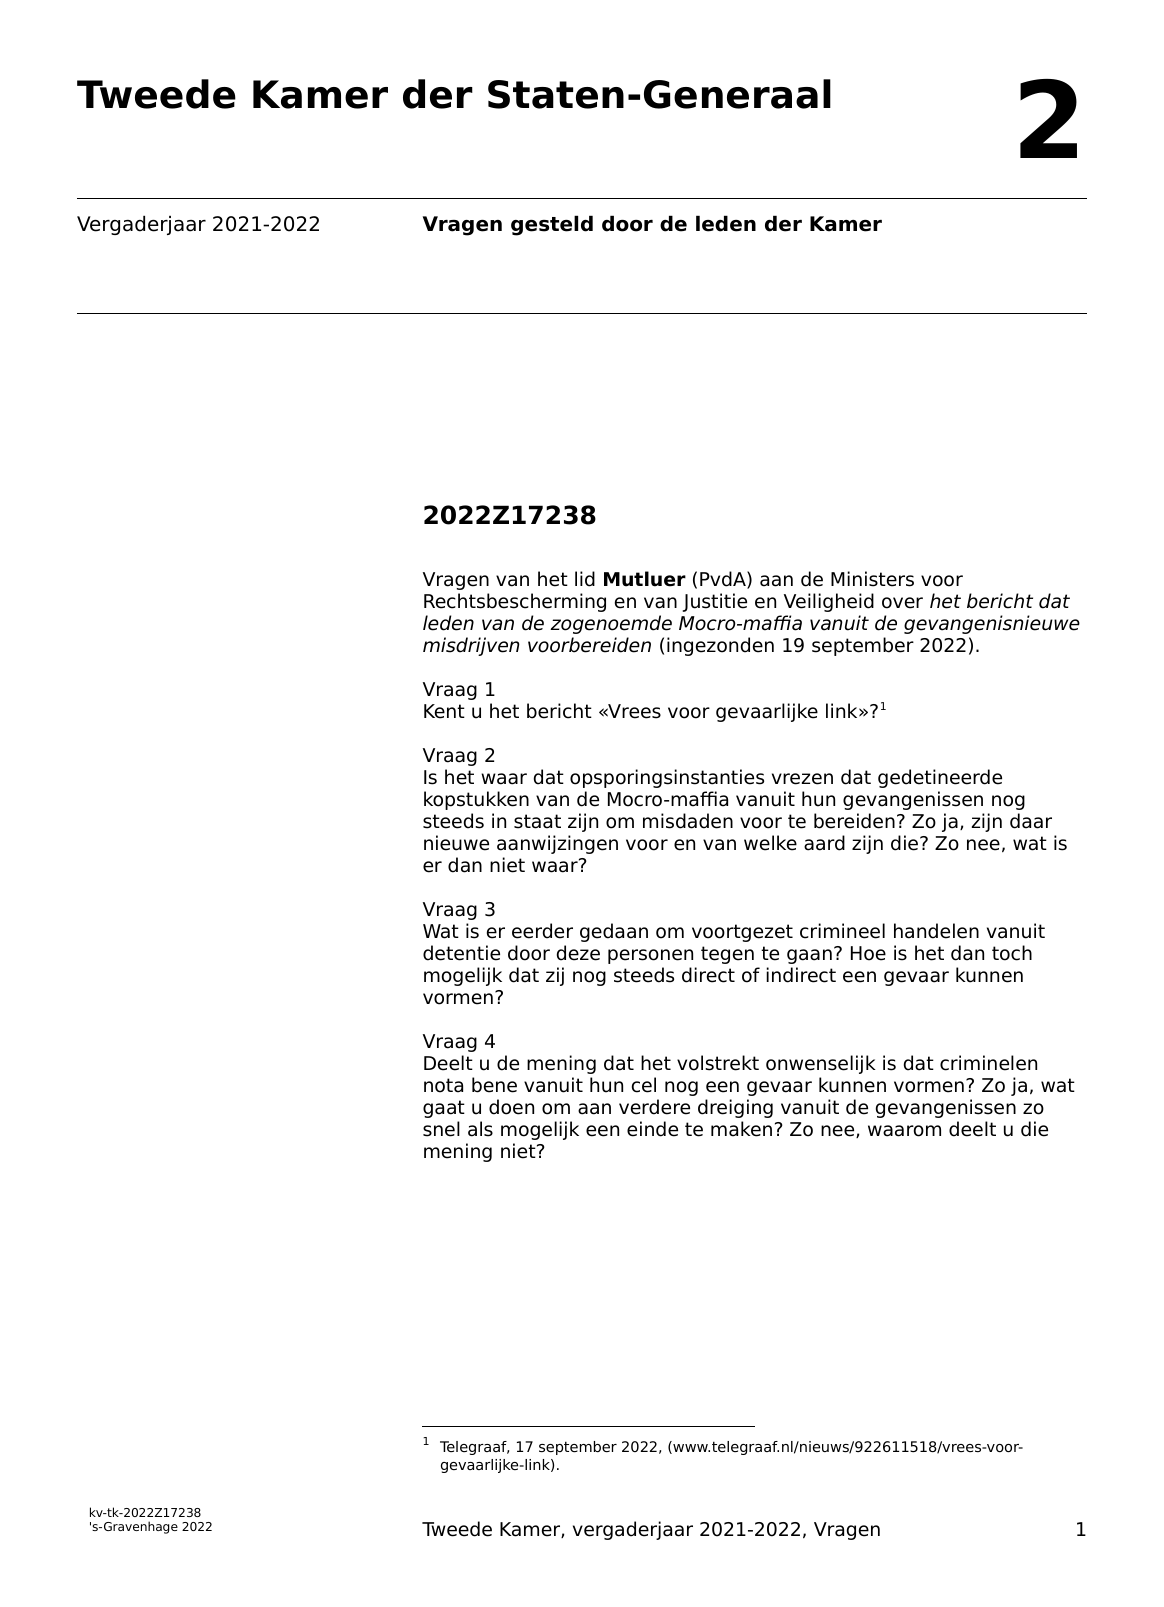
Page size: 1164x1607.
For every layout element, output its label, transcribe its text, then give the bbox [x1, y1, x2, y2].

table_cell Vergaderjaar 2021-2022 [77, 199, 422, 313]
text Wat is er eerder gedaan om voortgezet crimineel handelen vanuit detentie door deze personen tegen te gaan? Hoe is het dan toch mogelijk dat zij nog steeds direct of indirect een gevaar kunnen vormen? [422, 921, 1087, 1009]
text kv-tk-2022Z17238 [88, 1506, 323, 1520]
text Deelt u de mening dat het volstrekt onwenselijk is dat criminelen nota bene vanuit hun cel nog een gevaar kunnen vormen? Zo ja, wat gaat u doen om aan verdere dreiging vanuit de gevangenissen zo snel als mogelijk een einde te maken? Zo nee, waarom deelt u die mening niet? [422, 1053, 1087, 1163]
table_header 2 [886, 59, 1087, 198]
text Vraag 4 [422, 1031, 1087, 1053]
table_cell Vragen gesteld door de leden der Kamer [422, 199, 1087, 313]
text 2022Z17238 [422, 501, 1087, 531]
text Vraag 1 [422, 679, 1087, 701]
text Vraag 2 [422, 745, 1087, 767]
text Vraag 3 [422, 899, 1087, 921]
text Telegraaf, 17 september 2022, (www.telegraaf.nl/nieuws/922611518/vrees-voor-gevaarlijke-link). [422, 1435, 1087, 1474]
text Kent u het bericht «Vrees voor gevaarlijke link»? [422, 701, 1087, 723]
text 's-Gravenhage 2022 [88, 1520, 323, 1534]
text Is het waar dat opsporingsinstanties vrezen dat gedetineerde kopstukken van de Mocro-maffia vanuit hun gevangenissen nog steeds in staat zijn om misdaden voor te bereiden? Zo ja, zijn daar nieuwe aanwijzingen voor en van welke aard zijn die? Zo nee, wat is er dan niet waar? [422, 767, 1087, 877]
text Vragen van het lid Mutluer (PvdA) aan de Ministers voor Rechtsbescherming en van Justitie en Veiligheid over het bericht dat leden van de zogenoemde Mocro-maffia vanuit de gevangenisnieuwe misdrijven voorbereiden (ingezonden 19 september 2022). [422, 569, 1087, 657]
table_header Tweede Kamer der Staten-Generaal [77, 59, 886, 198]
